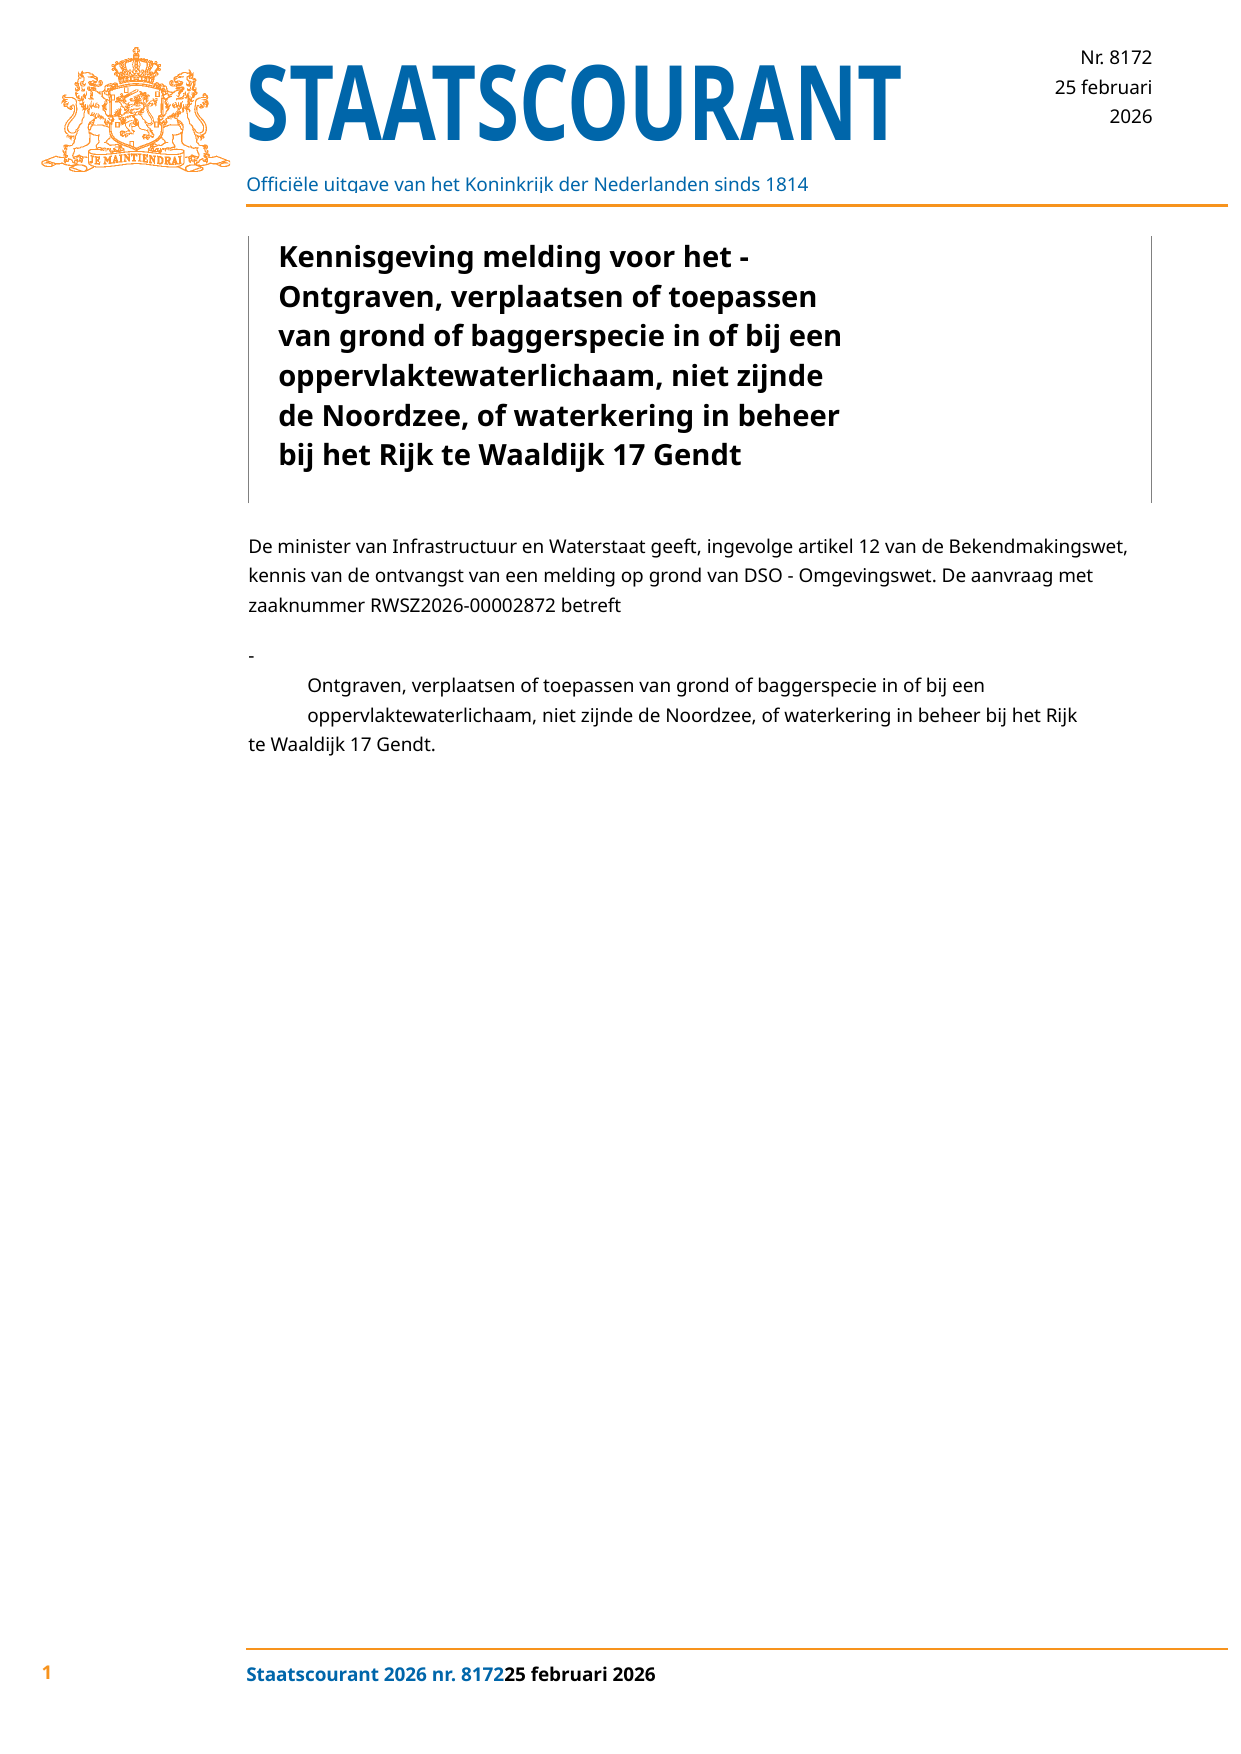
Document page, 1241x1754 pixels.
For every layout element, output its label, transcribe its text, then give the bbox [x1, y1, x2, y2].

text te Waaldijk 17 Gendt. [248, 731, 1152, 757]
picture [41, 47, 231, 172]
picture [912, 236, 1090, 414]
table_header [850, 236, 912, 413]
table_header [850, 414, 1151, 503]
text De minister van Infrastructuur en Waterstaat geeft, ingevolge artikel 12 van de Bekendmakingswet, kennis van de ontvangst van een melding op grond van DSO - Omgevingswet. De aanvraag met zaaknummer RWSZ2026-00002872 betreft [248, 533, 1152, 618]
list Ontgraven, verplaatsen of toepassen van grond of baggerspecie in of bij een oppervlaktewaterlichaam, niet zijnde de Noordzee, of waterkering in beheer bij het Rijk [248, 672, 1152, 727]
table_header [1090, 236, 1151, 413]
table_header Kennisgeving melding voor het -Ontgraven, verplaatsen of toepassen van grond of baggerspecie in of bij een oppervlaktewaterlichaam, niet zijnde de Noordzee, of waterkering in beheer bij het Rijk te Waaldijk 17 Gendt [249, 236, 850, 503]
